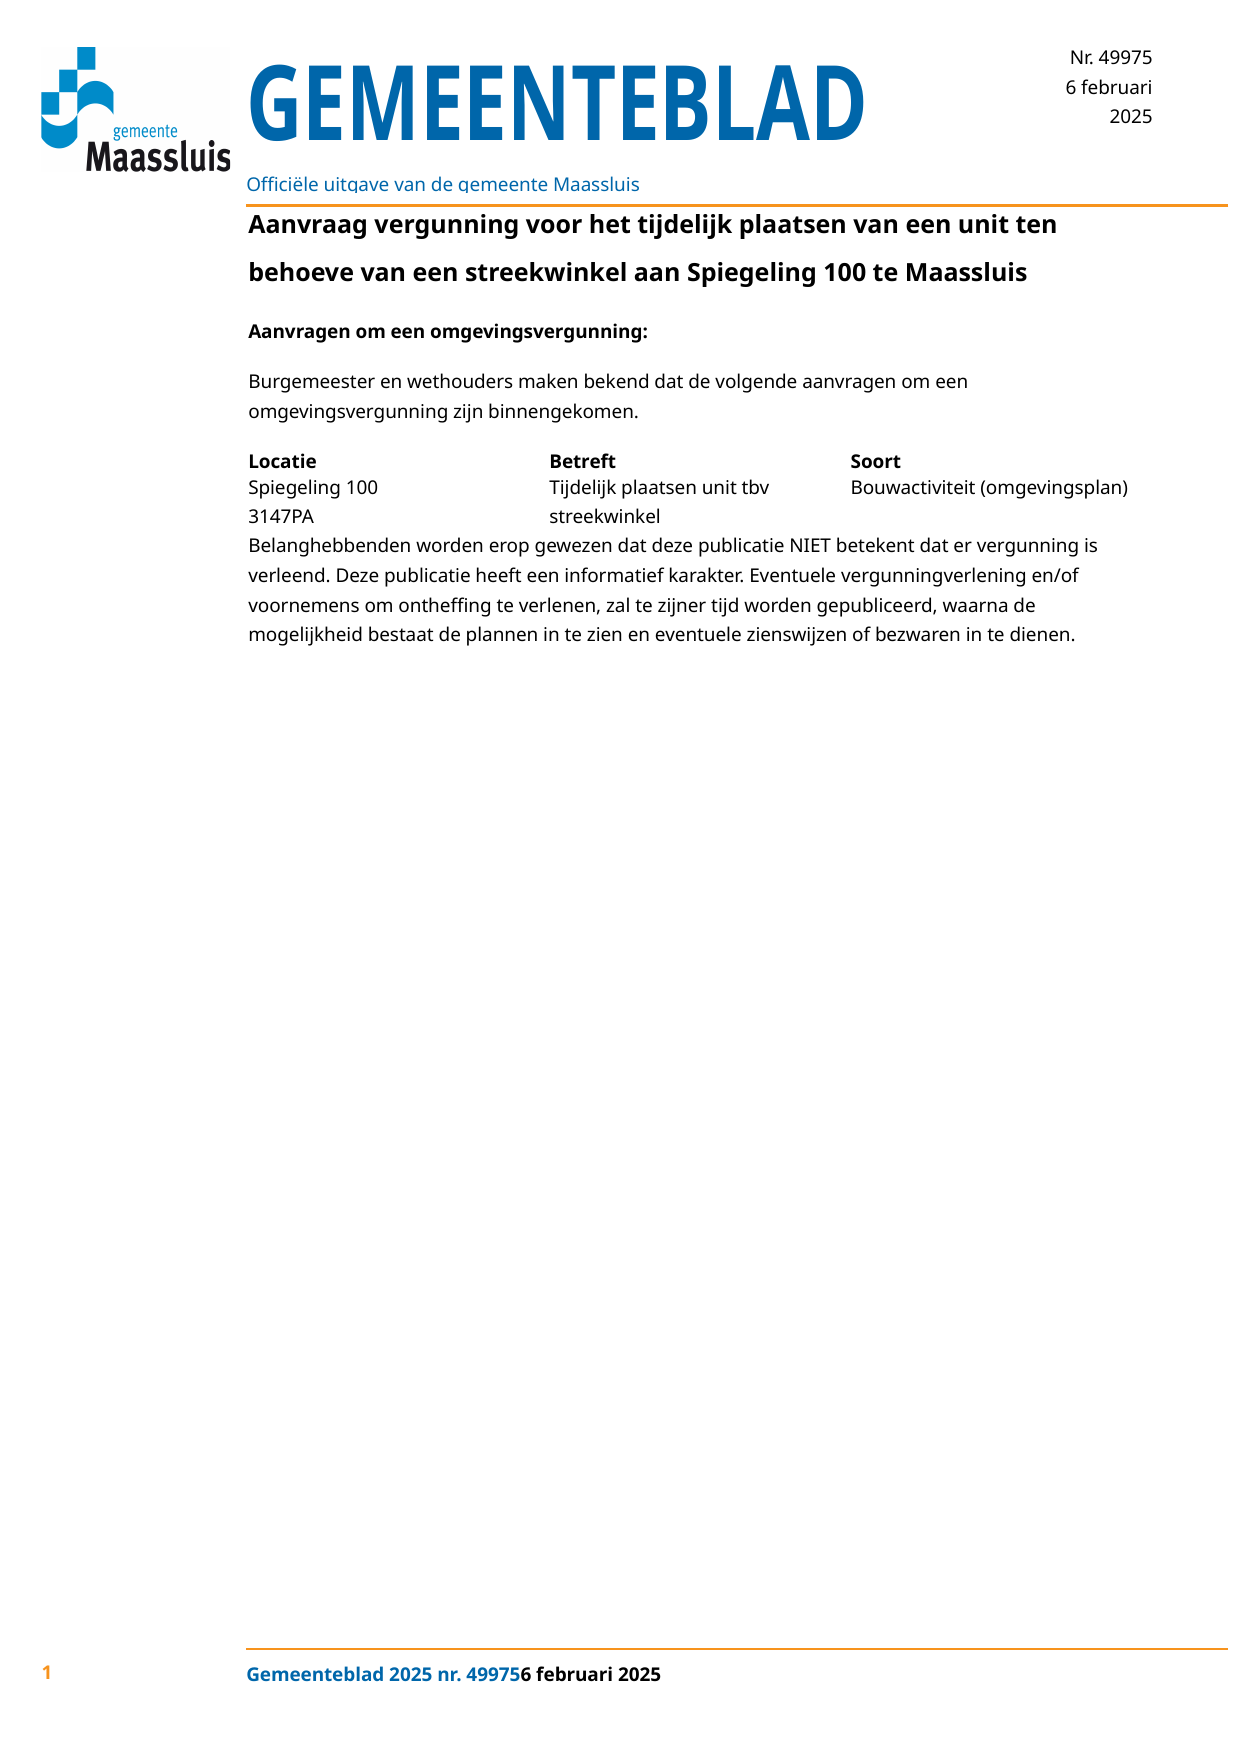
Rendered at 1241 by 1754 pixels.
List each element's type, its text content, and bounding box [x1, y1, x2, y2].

text Burgemeester en wethouders maken bekend dat de volgende aanvragen om een omgevingsvergunning zijn binnengekomen. [248, 368, 1152, 424]
table_cell Spiegeling 100 3147PA [248, 474, 549, 529]
table_cell Bouwactiviteit (omgevingsplan) [850, 474, 1152, 529]
text Aanvragen om een omgevingsvergunning: [248, 318, 1152, 344]
text Belanghebbenden worden erop gewezen dat deze publicatie NIET betekent dat er vergunning is verleend. Deze publicatie heeft een informatief karakter. Eventuele vergunningverlening en/of voornemens om ontheffing te verlenen, zal te zijner tijd worden gepubliceerd, waarna de mogelijkheid bestaat de plannen in te zien en eventuele zienswijzen of bezwaren in te dienen. [248, 533, 1152, 647]
text Aanvraag vergunning voor het tijdelijk plaatsen van een unit ten behoeve van een streekwinkel aan Spiegeling 100 te Maassluis [248, 207, 1152, 288]
table_header Soort [850, 449, 1152, 474]
table_header Locatie [248, 449, 549, 474]
table_header Betreft [549, 449, 850, 474]
picture [41, 47, 77, 92]
picture [41, 47, 231, 172]
table_cell Tijdelijk plaatsen unit tbv streekwinkel [549, 474, 850, 529]
